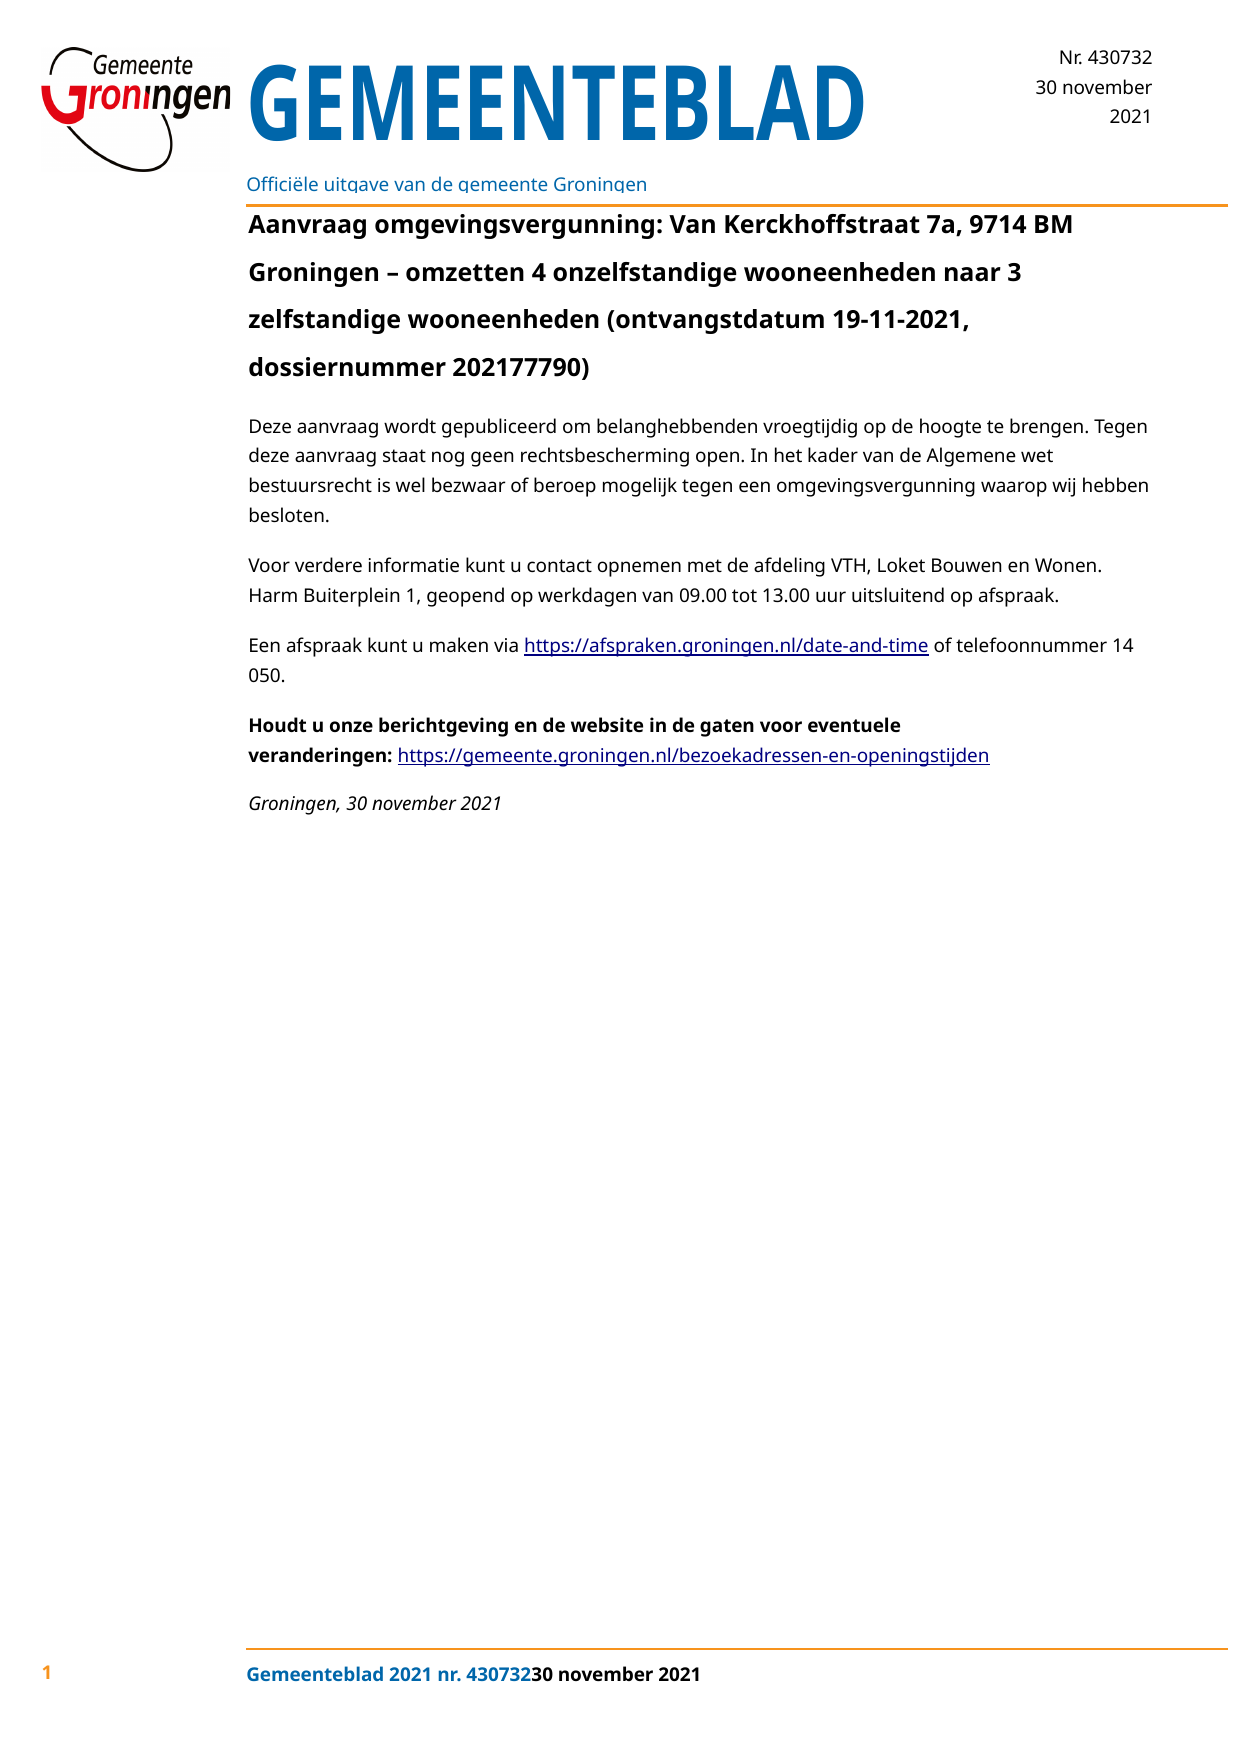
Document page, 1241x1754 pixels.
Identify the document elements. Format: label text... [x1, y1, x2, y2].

picture [41, 47, 231, 172]
text Voor verdere informatie kunt u contact opnemen met de afdeling VTH, Loket Bouwen en Wonen. Harm Buiterplein 1, geopend op werkdagen van 09.00 tot 13.00 uur uitsluitend op afspraak. [248, 552, 1152, 608]
text Groningen, 30 november 2021 [248, 790, 1152, 815]
text Aanvraag omgevingsvergunning: Van Kerckhoffstraat 7a, 9714 BM Groningen – omzetten 4 onzelfstandige wooneenheden naar 3 zelfstandige wooneenheden (ontvangstdatum 19-11-2021, dossiernummer 202177790) [248, 207, 1152, 384]
text Deze aanvraag wordt gepubliceerd om belanghebbenden vroegtijdig op de hoogte te brengen. Tegen deze aanvraag staat nog geen rechtsbescherming open. In het kader van de Algemene wet bestuursrecht is wel bezwaar of beroep mogelijk tegen een omgevingsvergunning waarop wij hebben besloten. [248, 413, 1152, 528]
text Een afspraak kunt u maken via https://afspraken.groningen.nl/date-and-time of telefoonnummer 14 050. [248, 632, 1152, 688]
text Houdt u onze berichtgeving en de website in de gaten voor eventuele veranderingen: https://gemeente.groningen.nl/bezoekadressen-en-openingstijden [248, 712, 1152, 768]
